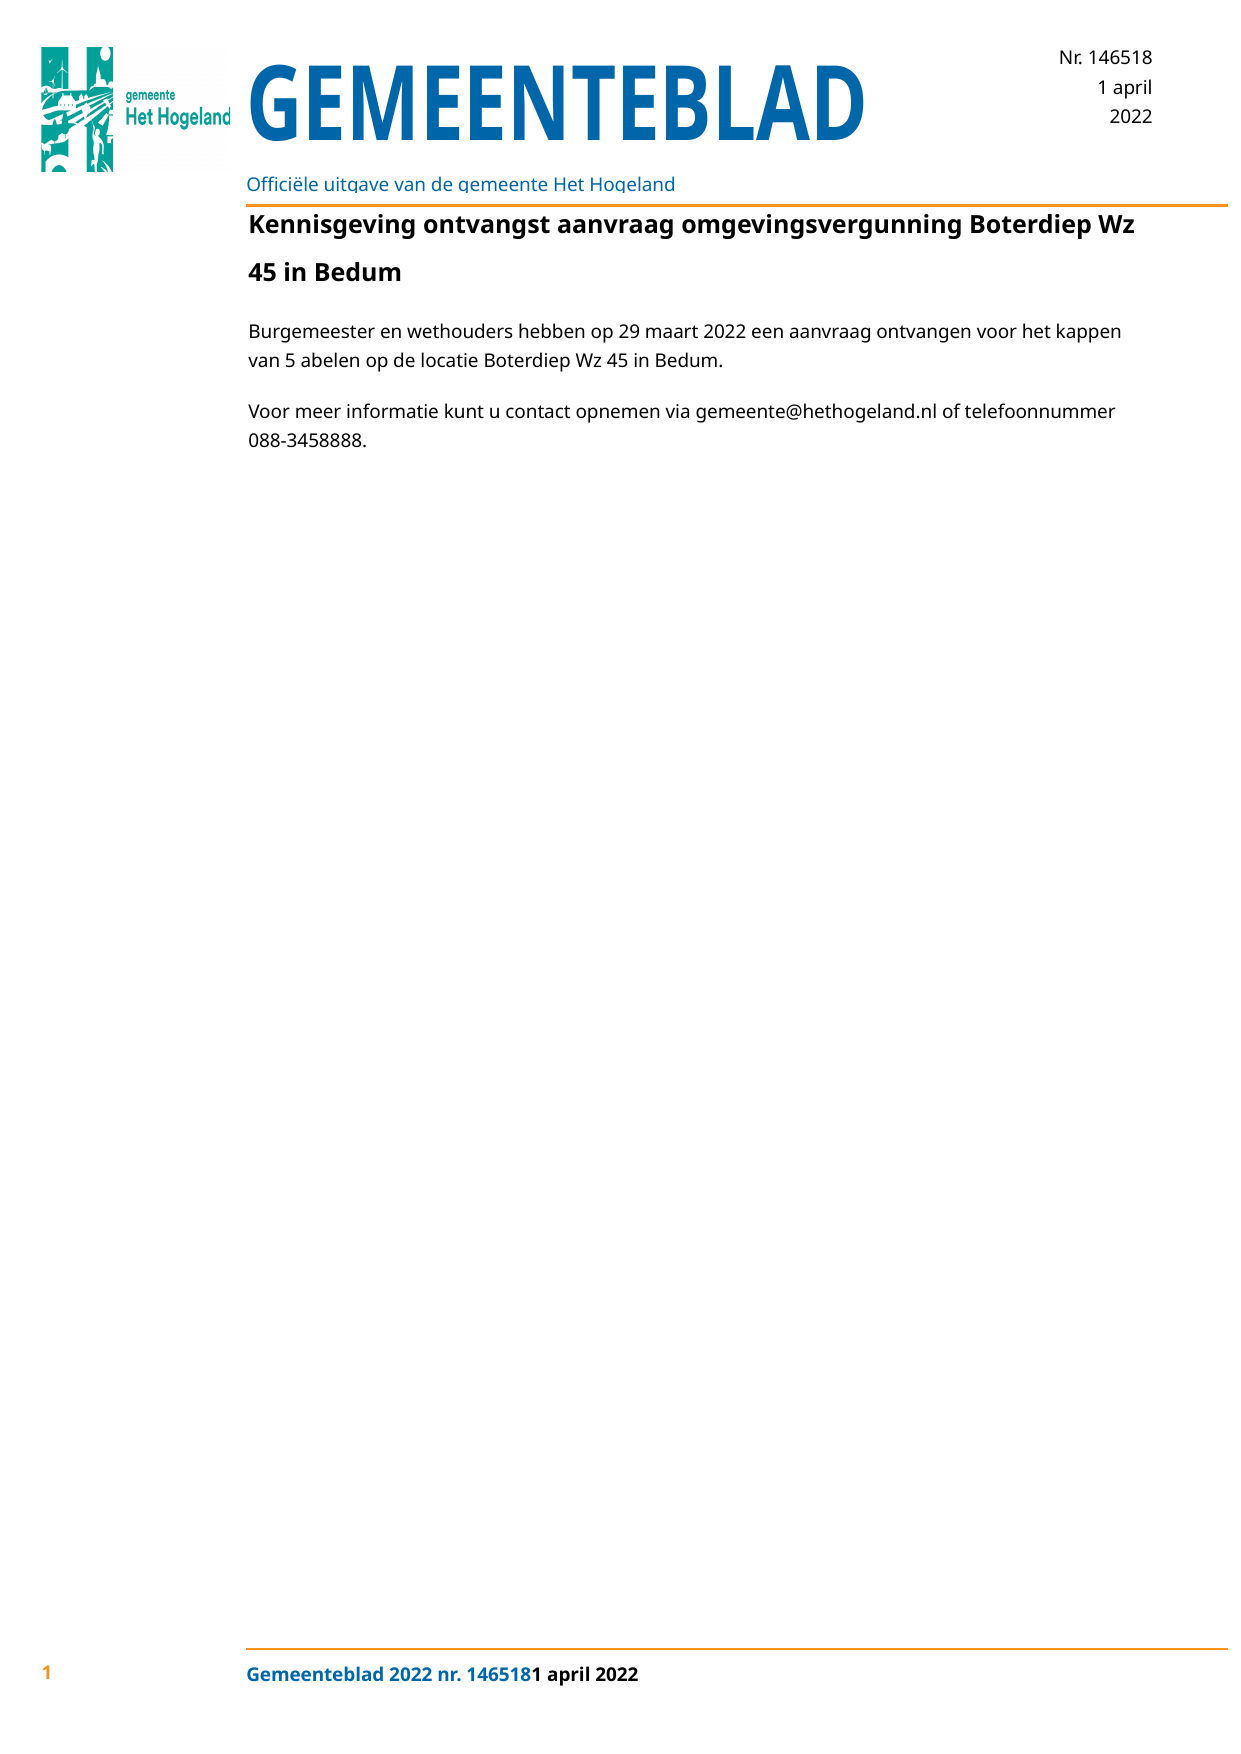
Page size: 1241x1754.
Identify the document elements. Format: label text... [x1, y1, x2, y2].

text Burgemeester en wethouders hebben op 29 maart 2022 een aanvraag ontvangen voor het kappen van 5 abelen op de locatie Boterdiep Wz 45 in Bedum. [248, 318, 1152, 373]
text Voor meer informatie kunt u contact opnemen via gemeente@hethogeland.nl of telefoonnummer 088-3458888. [248, 398, 1152, 453]
picture [41, 47, 231, 172]
text Kennisgeving ontvangst aanvraag omgevingsvergunning Boterdiep Wz 45 in Bedum [248, 207, 1152, 288]
